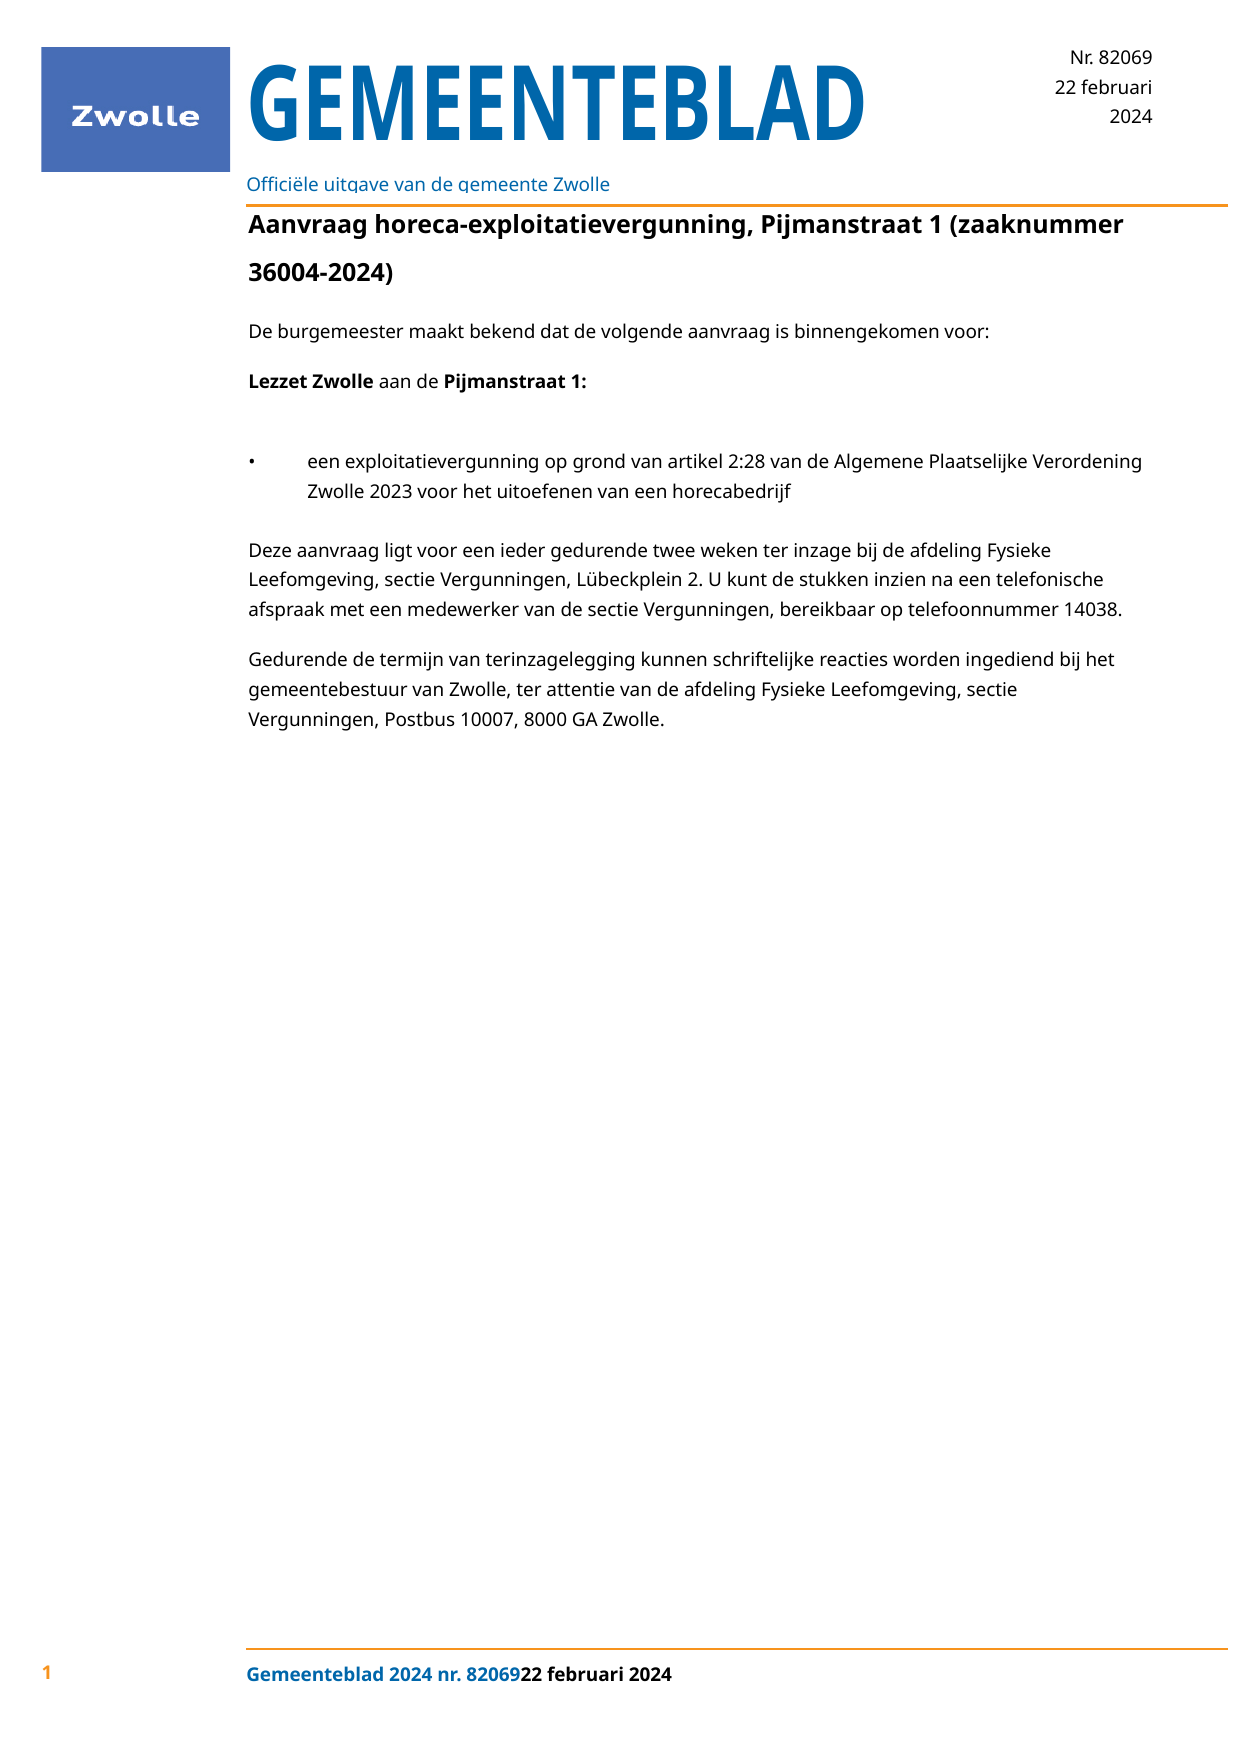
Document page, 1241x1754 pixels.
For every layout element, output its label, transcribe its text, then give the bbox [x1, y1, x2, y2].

text Deze aanvraag ligt voor een ieder gedurende twee weken ter inzage bij de afdeling Fysieke Leefomgeving, sectie Vergunningen, Lübeckplein 2. U kunt de stukken inzien na een telefonische afspraak met een medewerker van de sectie Vergunningen, bereikbaar op telefoonnummer 14038. [248, 537, 1152, 622]
text Gedurende de termijn van terinzagelegging kunnen schriftelijke reacties worden ingediend bij het gemeentebestuur van Zwolle, ter attentie van de afdeling Fysieke Leefomgeving, sectie Vergunningen, Postbus 10007, 8000 GA Zwolle. [248, 647, 1152, 732]
text Aanvraag horeca-exploitatievergunning, Pijmanstraat 1 (zaaknummer 36004-2024) [248, 207, 1152, 288]
picture [41, 47, 231, 172]
list een exploitatievergunning op grond van artikel 2:28 van de Algemene Plaatselijke Verordening Zwolle 2023 voor het uitoefenen van een horecabedrijf [248, 448, 1152, 504]
text De burgemeester maakt bekend dat de volgende aanvraag is binnengekomen voor: [248, 318, 1152, 344]
text Lezzet Zwolle aan de Pijmanstraat 1: [248, 368, 1152, 394]
